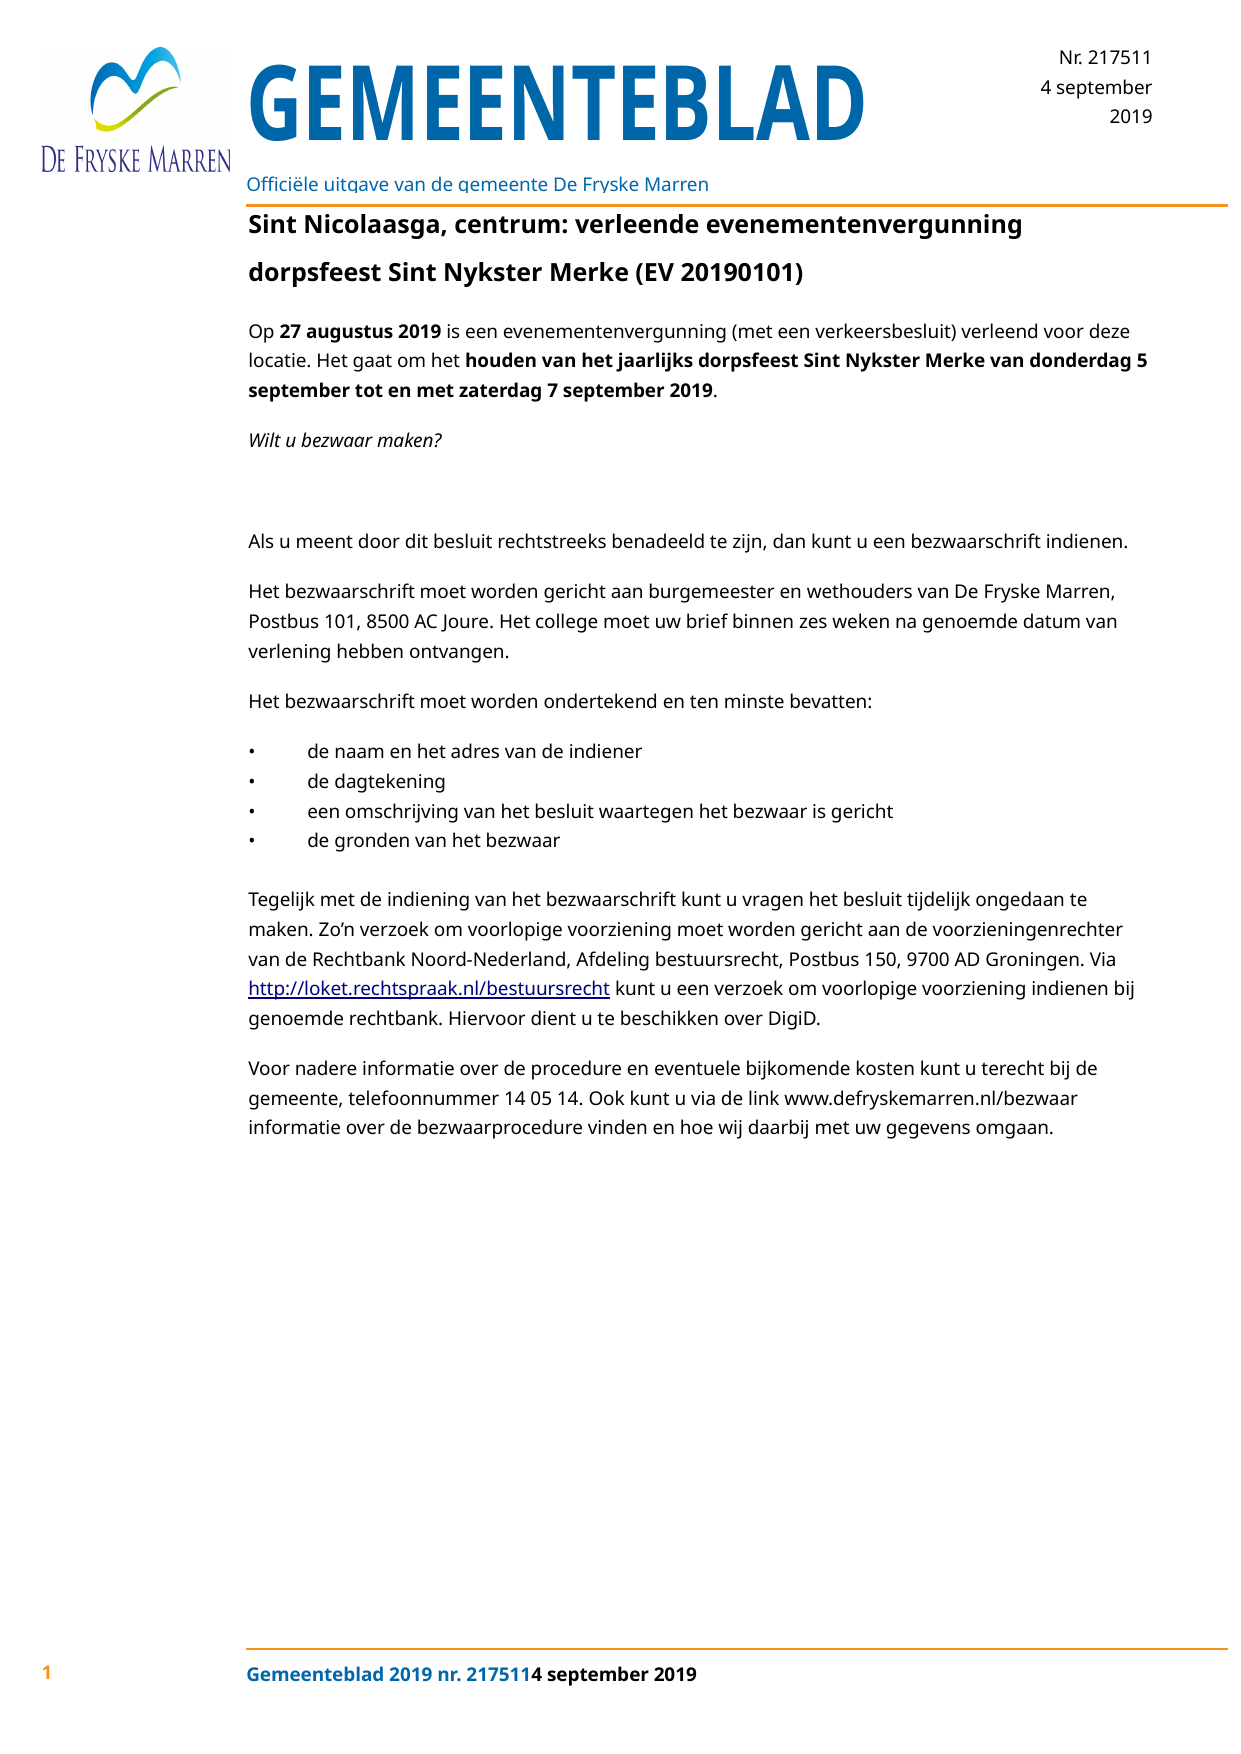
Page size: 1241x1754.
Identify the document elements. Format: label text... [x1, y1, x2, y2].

list de gronden van het bezwaar [248, 827, 1152, 853]
text Het bezwaarschrift moet worden gericht aan burgemeester en wethouders van De Fryske Marren, Postbus 101, 8500 AC Joure. Het college moet uw brief binnen zes weken na genoemde datum van verlening hebben ontvangen. [248, 579, 1152, 664]
text Wilt u bezwaar maken? [248, 427, 1152, 453]
list een omschrijving van het besluit waartegen het bezwaar is gericht [248, 798, 1152, 824]
list de naam en het adres van de indiener [248, 739, 1152, 764]
text Op 27 augustus 2019 is een evenementenvergunning (met een verkeersbesluit) verleend voor deze locatie. Het gaat om het houden van het jaarlijks dorpsfeest Sint Nykster Merke van donderdag 5 september tot en met zaterdag 7 september 2019. [248, 318, 1152, 403]
text Voor nadere informatie over de procedure en eventuele bijkomende kosten kunt u terecht bij de gemeente, telefoonnummer 14 05 14. Ook kunt u via de link www.defryskemarren.nl/bezwaar informatie over de bezwaarprocedure vinden en hoe wij daarbij met uw gegevens omgaan. [248, 1055, 1152, 1140]
text Als u meent door dit besluit rechtstreeks benadeeld te zijn, dan kunt u een bezwaarschrift indienen. [248, 528, 1152, 554]
text Tegelijk met de indiening van het bezwaarschrift kunt u vragen het besluit tijdelijk ongedaan te maken. Zo’n verzoek om voorlopige voorziening moet worden gericht aan de voorzieningenrechter van de Rechtbank Noord-Nederland, Afdeling bestuursrecht, Postbus 150, 9700 AD Groningen. Via http://loket.rechtspraak.nl/bestuursrecht kunt u een verzoek om voorlopige voorziening indienen bij genoemde rechtbank. Hiervoor dient u te beschikken over DigiD. [248, 887, 1152, 1031]
text Het bezwaarschrift moet worden ondertekend en ten minste bevatten: [248, 688, 1152, 714]
text Sint Nicolaasga, centrum: verleende evenementenvergunning dorpsfeest Sint Nykster Merke (EV 20190101) [248, 207, 1152, 288]
list de dagtekening [248, 768, 1152, 794]
picture [41, 47, 231, 172]
